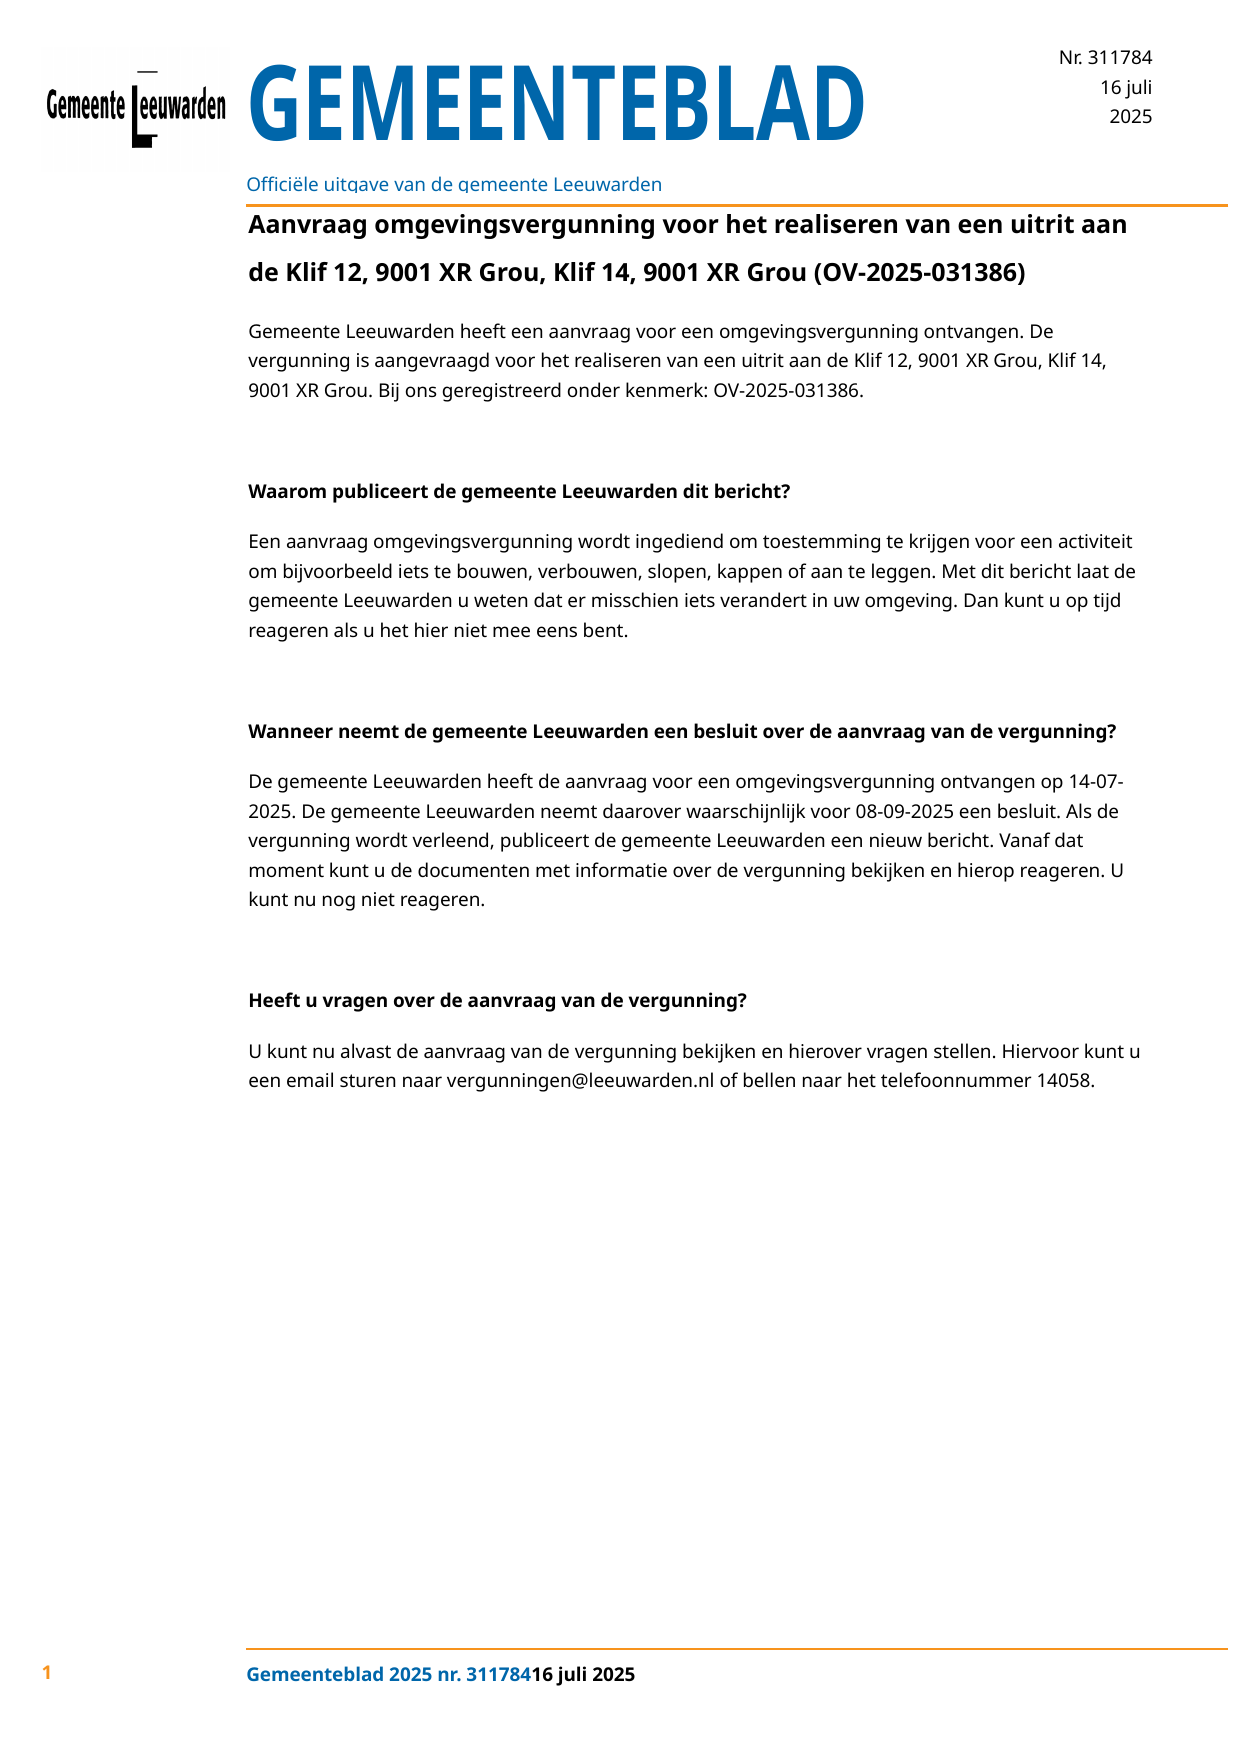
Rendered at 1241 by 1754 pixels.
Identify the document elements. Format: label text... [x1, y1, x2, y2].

text Gemeente Leeuwarden heeft een aanvraag voor een omgevingsvergunning ontvangen. De vergunning is aangevraagd voor het realiseren van een uitrit aan de Klif 12, 9001 XR Grou, Klif 14, 9001 XR Grou. Bij ons geregistreerd onder kenmerk: OV-2025-031386. [248, 318, 1152, 403]
text Aanvraag omgevingsvergunning voor het realiseren van een uitrit aan de Klif 12, 9001 XR Grou, Klif 14, 9001 XR Grou (OV-2025-031386) [248, 207, 1152, 288]
text Heeft u vragen over de aanvraag van de vergunning? [248, 987, 1152, 1013]
text U kunt nu alvast de aanvraag van de vergunning bekijken en hierover vragen stellen. Hiervoor kunt u een email sturen naar vergunningen@leeuwarden.nl of bellen naar het telefoonnummer 14058. [248, 1038, 1152, 1093]
picture [41, 47, 231, 172]
text Een aanvraag omgevingsvergunning wordt ingediend om toestemming te krijgen voor een activiteit om bijvoorbeeld iets te bouwen, verbouwen, slopen, kappen of aan te leggen. Met dit bericht laat de gemeente Leeuwarden u weten dat er misschien iets verandert in uw omgeving. Dan kunt u op tijd reageren als u het hier niet mee eens bent. [248, 528, 1152, 643]
text De gemeente Leeuwarden heeft de aanvraag voor een omgevingsvergunning ontvangen op 14-07-2025. De gemeente Leeuwarden neemt daarover waarschijnlijk voor 08-09-2025 een besluit. Als de vergunning wordt verleend, publiceert de gemeente Leeuwarden een nieuw bericht. Vanaf dat moment kunt u de documenten met informatie over de vergunning bekijken en hierop reageren. U kunt nu nog niet reageren. [248, 768, 1152, 912]
text Waarom publiceert de gemeente Leeuwarden dit bericht? [248, 478, 1152, 504]
text Wanneer neemt de gemeente Leeuwarden een besluit over de aanvraag van de vergunning? [248, 718, 1152, 744]
